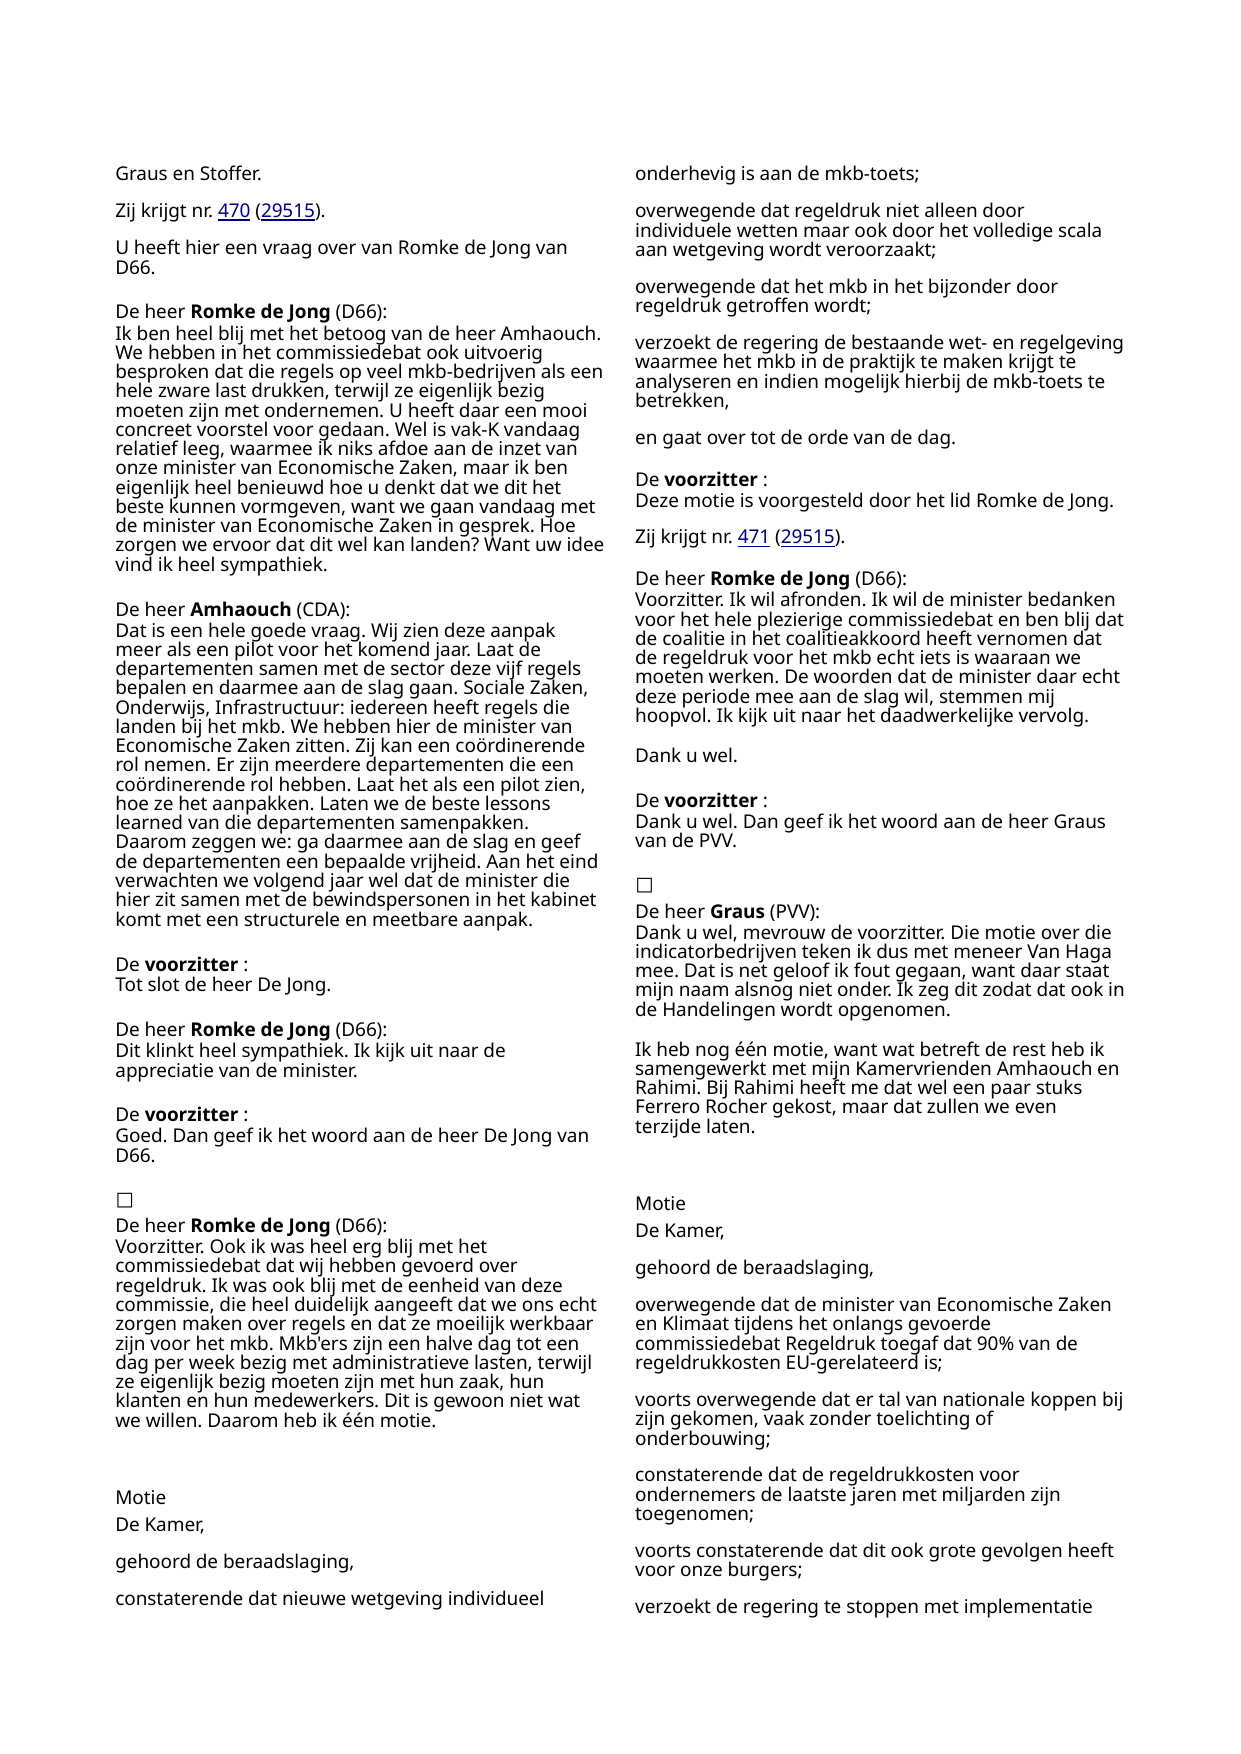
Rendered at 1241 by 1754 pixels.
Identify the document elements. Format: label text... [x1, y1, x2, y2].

text verzoekt de regering de bestaande wet- en regelgeving waarmee het mkb in de praktijk te maken krijgt te analyseren en indien mogelijk hierbij de mkb-toets te betrekken, [635, 334, 1125, 411]
text Dat is een hele goede vraag. Wij zien deze aanpak meer als een pilot voor het komend jaar. Laat de departementen samen met de sector deze vijf regels bepalen en daarmee aan de slag gaan. Sociale Zaken, Onderwijs, Infrastructuur: iedereen heeft regels die landen bij het mkb. We hebben hier de minister van Economische Zaken zitten. Zij kan een coördinerende rol nemen. Er zijn meerdere departementen die een coördinerende rol hebben. Laat het als een pilot zien, hoe ze het aanpakken. Laten we de beste lessons learned van die departementen samenpakken. Daarom zeggen we: ga daarmee aan de slag en geef de departementen een bepaalde vrijheid. Aan het eind verwachten we volgend jaar wel dat de minister die hier zit samen met de bewindspersonen in het kabinet komt met een structurele en meetbare aanpak. [115, 622, 605, 930]
text Dit klinkt heel sympathiek. Ik kijk uit naar de appreciatie van de minister. [115, 1042, 605, 1081]
text verzoekt de regering te stoppen met implementatie [635, 1598, 1125, 1617]
text constaterende dat de regeldrukkosten voor ondernemers de laatste jaren met miljarden zijn toegenomen; [635, 1466, 1125, 1524]
text Zij krijgt nr. 471 (29515). [635, 528, 1125, 548]
text overwegende dat het mkb in het bijzonder door regeldruk getroffen wordt; [635, 278, 1125, 316]
text gehoord de beraadslaging, [115, 1553, 605, 1572]
text Voorzitter. Ik wil afronden. Ik wil de minister bedanken voor het hele plezierige commissiedebat en ben blij dat de coalitie in het coalitieakkoord heeft vernomen dat de regeldruk voor het mkb echt iets is waaraan we moeten werken. De woorden dat de minister daar echt deze periode mee aan de slag wil, stemmen mij hoopvol. Ik kijk uit naar het daadwerkelijke vervolg. [635, 591, 1125, 726]
text De voorzitter : [115, 951, 605, 976]
text De heer Romke de Jong (D66): [115, 1017, 605, 1042]
text De heer Amhaouch (CDA): [115, 596, 605, 622]
text De voorzitter : [635, 787, 1125, 813]
text Dank u wel. [635, 747, 1125, 766]
text constaterende dat nieuwe wetgeving individueel [115, 1590, 605, 1609]
text Tot slot de heer De Jong. [115, 976, 605, 996]
text Ik ben heel blij met het betoog van de heer Amhaouch. We hebben in het commissiedebat ook uitvoerig besproken dat die regels op veel mkb-bedrijven als een hele zware last drukken, terwijl ze eigenlijk bezig moeten zijn met ondernemen. U heeft daar een mooi concreet voorstel voor gedaan. Wel is vak-K vandaag relatief leeg, waarmee ik niks afdoe aan de inzet van onze minister van Economische Zaken, maar ik ben eigenlijk heel benieuwd hoe u denkt dat we dit het beste kunnen vormgeven, want we gaan vandaag met de minister van Economische Zaken in gesprek. Hoe zorgen we ervoor dat dit wel kan landen? Want uw idee vind ik heel sympathiek. [115, 324, 605, 575]
text De voorzitter : [635, 466, 1125, 492]
text Voorzitter. Ook ik was heel erg blij met het commissiedebat dat wij hebben gevoerd over regeldruk. Ik was ook blij met de eenheid van deze commissie, die heel duidelijk aangeeft dat we ons echt zorgen maken over regels en dat ze moeilijk werkbaar zijn voor het mkb. Mkb'ers zijn een halve dag tot een dag per week bezig met administratieve lasten, terwijl ze eigenlijk bezig moeten zijn met hun zaak, hun klanten en hun medewerkers. Dit is gewoon niet wat we willen. Daarom heb ik één motie. [115, 1238, 605, 1431]
text De heer Romke de Jong (D66): [115, 1212, 605, 1238]
text gehoord de beraadslaging, [635, 1259, 1125, 1278]
text De Kamer, [115, 1516, 605, 1535]
text Dank u wel, mevrouw de voorzitter. Die motie over die indicatorbedrijven teken ik dus met meneer Van Haga mee. Dat is net geloof ik fout gegaan, want daar staat mijn naam alsnog niet onder. Ik zeg dit zodat dat ook in de Handelingen wordt opgenomen. [635, 924, 1125, 1020]
text voorts constaterende dat dit ook grote gevolgen heeft voor onze burgers; [635, 1542, 1125, 1581]
text Motie [115, 1484, 605, 1510]
text Motie [635, 1191, 1125, 1216]
text Dank u wel. Dan geef ik het woord aan de heer Graus van de PVV. [635, 813, 1125, 851]
text U heeft hier een vraag over van Romke de Jong van D66. [115, 239, 605, 278]
text ⬜ [115, 1187, 605, 1212]
text onderhevig is aan de mkb-toets; [635, 165, 1125, 184]
text Deze motie is voorgesteld door het lid Romke de Jong. [635, 492, 1125, 511]
text overwegende dat regeldruk niet alleen door individuele wetten maar ook door het volledige scala aan wetgeving wordt veroorzaakt; [635, 202, 1125, 260]
text De heer Romke de Jong (D66): [115, 299, 605, 324]
text De voorzitter : [115, 1102, 605, 1127]
text De heer Romke de Jong (D66): [635, 566, 1125, 591]
text Graus en Stoffer. [115, 165, 605, 184]
text voorts overwegende dat er tal van nationale koppen bij zijn gekomen, vaak zonder toelichting of onderbouwing; [635, 1391, 1125, 1449]
text overwegende dat de minister van Economische Zaken en Klimaat tijdens het onlangs gevoerde commissiedebat Regeldruk toegaf dat 90% van de regeldrukkosten EU-gerelateerd is; [635, 1296, 1125, 1373]
text De Kamer, [635, 1222, 1125, 1241]
text De heer Graus (PVV): [635, 898, 1125, 924]
text Ik heb nog één motie, want wat betreft de rest heb ik samengewerkt met mijn Kamervrienden Amhaouch en Rahimi. Bij Rahimi heeft me dat wel een paar stuks Ferrero Rocher gekost, maar dat zullen we even terzijde laten. [635, 1041, 1125, 1137]
text en gaat over tot de orde van de dag. [635, 429, 1125, 448]
text Goed. Dan geef ik het woord aan de heer De Jong van D66. [115, 1127, 605, 1166]
text Zij krijgt nr. 470 (29515). [115, 202, 605, 222]
text ⬜ [635, 872, 1125, 898]
